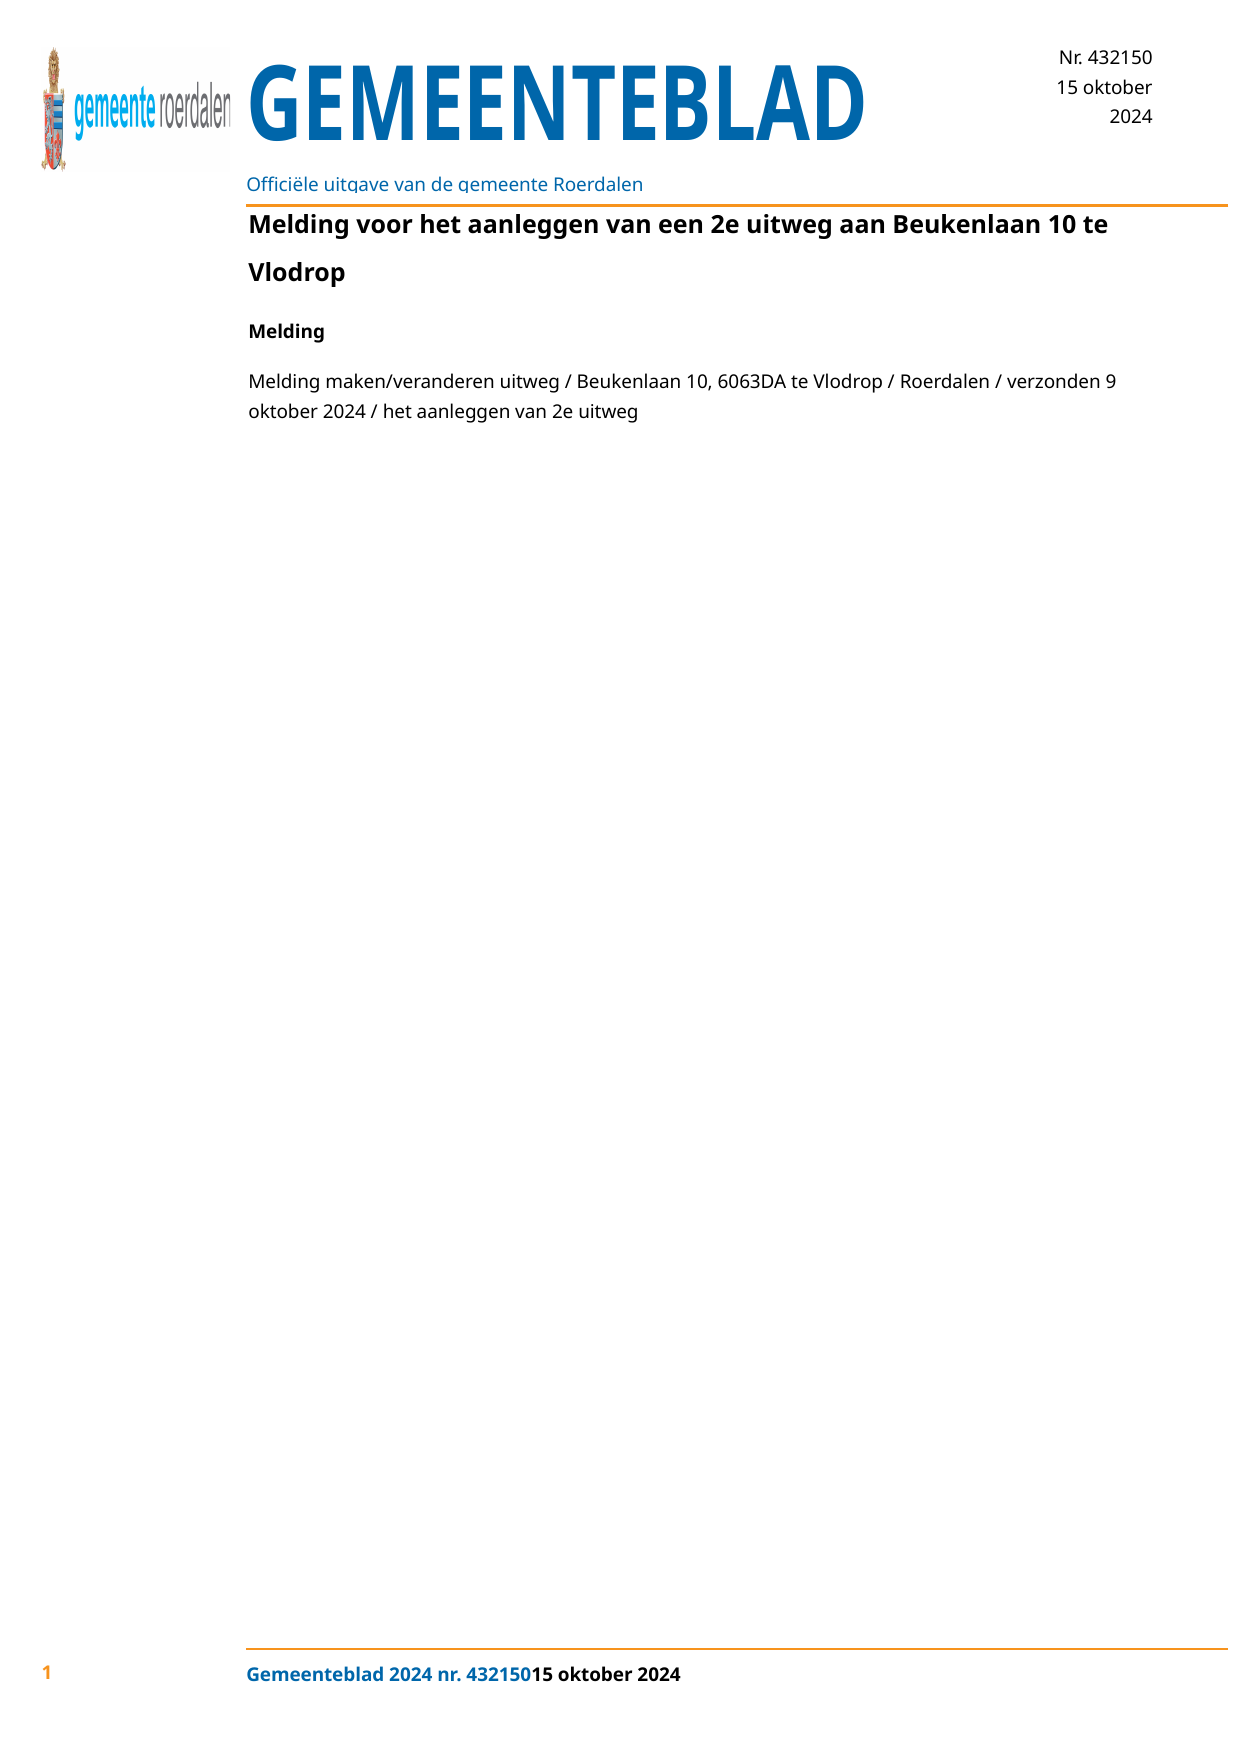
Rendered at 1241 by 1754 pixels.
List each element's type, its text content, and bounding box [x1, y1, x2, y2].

text Melding [248, 318, 1152, 344]
text Melding maken/veranderen uitweg / Beukenlaan 10, 6063DA te Vlodrop / Roerdalen / verzonden 9 oktober 2024 / het aanleggen van 2e uitweg [248, 368, 1152, 424]
text Melding voor het aanleggen van een 2e uitweg aan Beukenlaan 10 te Vlodrop [248, 207, 1152, 288]
picture [41, 47, 231, 172]
